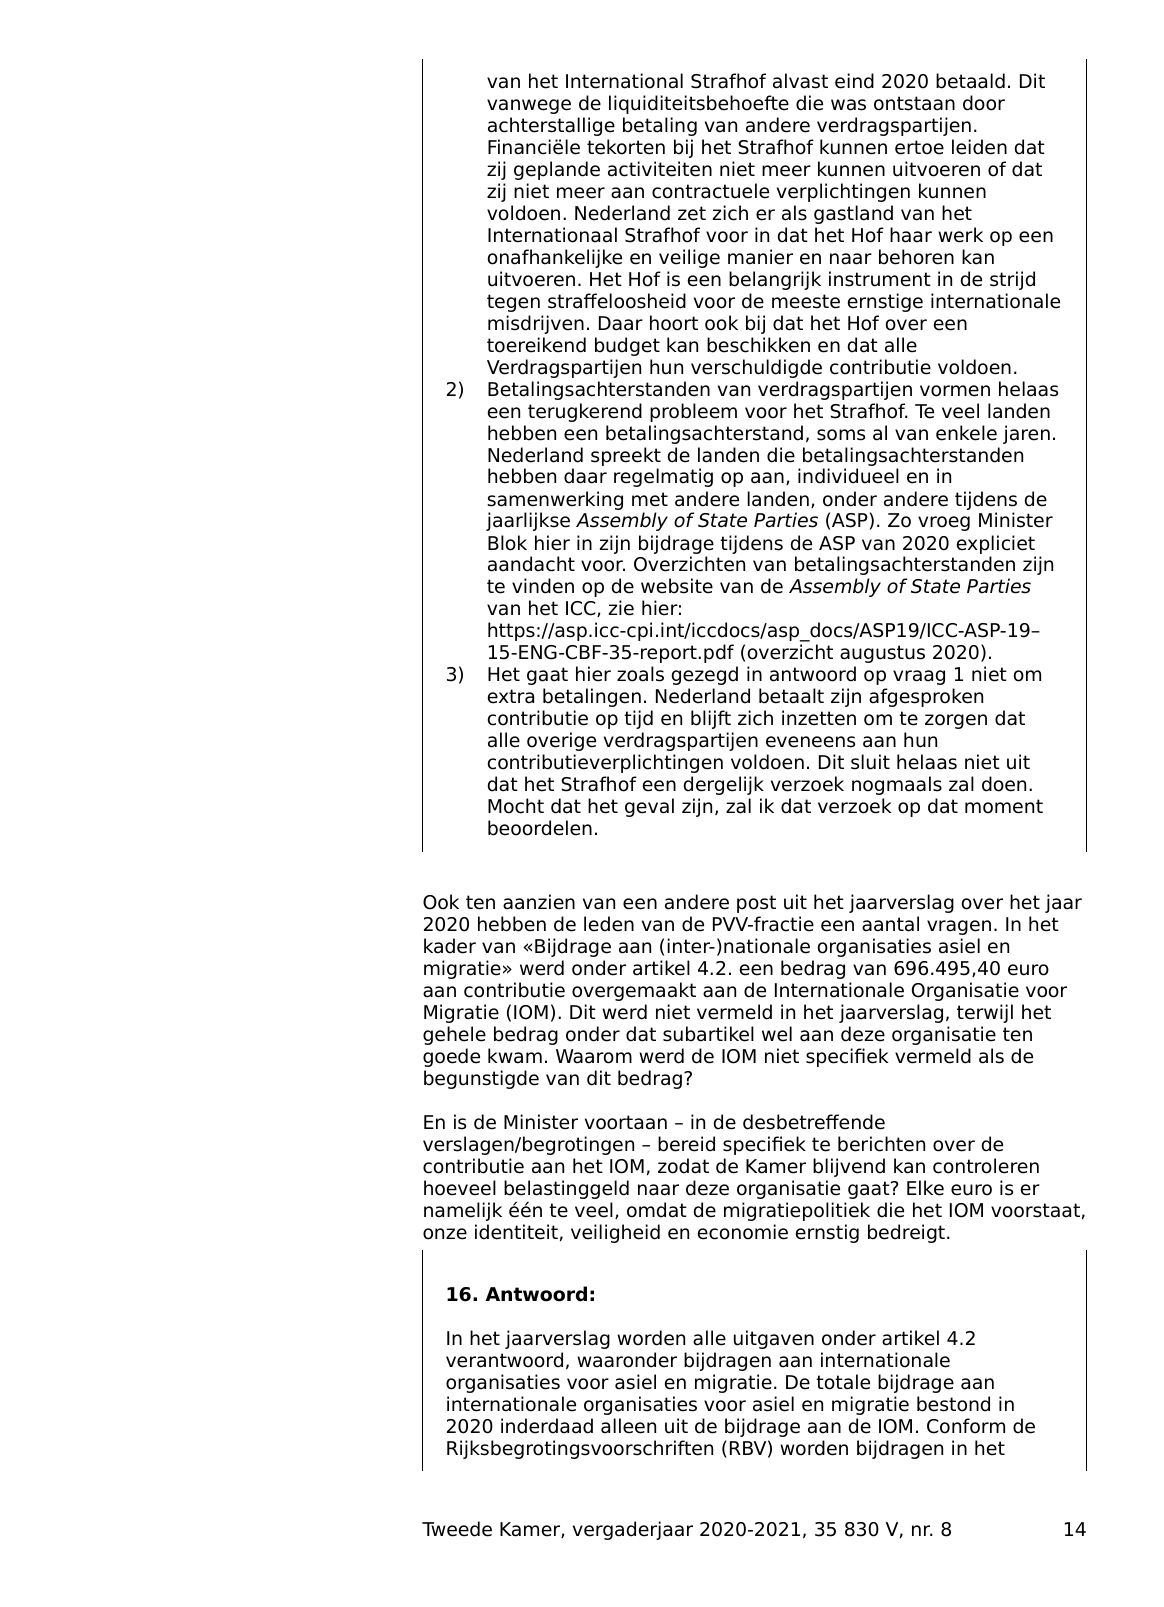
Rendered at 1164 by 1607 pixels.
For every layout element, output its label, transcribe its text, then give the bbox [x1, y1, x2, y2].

text Ook ten aanzien van een andere post uit het jaarverslag over het jaar 2020 hebben de leden van de PVV-fractie een aantal vragen. In het kader van «Bijdrage aan (inter-)nationale organisaties asiel en migratie» werd onder artikel 4.2. een bedrag van 696.495,40 euro aan contributie overgemaakt aan de Internationale Organisatie voor Migratie (IOM). Dit werd niet vermeld in het jaarverslag, terwijl het gehele bedrag onder dat subartikel wel aan deze organisatie ten goede kwam. Waarom werd de IOM niet specifiek vermeld als de begunstigde van dit bedrag? [422, 892, 1087, 1089]
text En is de Minister voortaan – in de desbetreffende verslagen/begrotingen – bereid specifiek te berichten over de contributie aan het IOM, zodat de Kamer blijvend kan controleren hoeveel belastinggeld naar deze organisatie gaat? Elke euro is er namelijk één te veel, omdat de migratiepolitiek die het IOM voorstaat, onze identiteit, veiligheid en economie ernstig bedreigt. [422, 1112, 1087, 1244]
table_header van het International Strafhof alvast eind 2020 betaald. Dit vanwege de liquiditeitsbehoefte die was ontstaan door achterstallige betaling van andere verdragspartijen. Financiële tekorten bij het Strafhof kunnen ertoe leiden dat zij geplande activiteiten niet meer kunnen uitvoeren of dat zij niet meer aan contractuele verplichtingen kunnen voldoen. Nederland zet zich er als gastland van het Internationaal Strafhof voor in dat het Hof haar werk op een onafhankelijke en veilige manier en naar behoren kan uitvoeren. Het Hof is een belangrijk instrument in de strijd tegen straffeloosheid voor de meeste ernstige internationale misdrijven. Daar hoort ook bij dat het Hof over een toereikend budget kan beschikken en dat alle Verdragspartijen hun verschuldigde contributie voldoen. 2) Betalingsachterstanden van verdragspartijen vormen helaas een terugkerend probleem voor het Strafhof. Te veel landen hebben een betalingsachterstand, soms al van enkele jaren. Nederland spreekt de landen die betalingsachterstanden hebben daar regelmatig op aan, individueel en in samenwerking met andere landen, onder andere tijdens de jaarlijkse Assembly of State Parties (ASP). Zo vroeg Minister Blok hier in zijn bijdrage tijdens de ASP van 2020 expliciet aandacht voor. Overzichten van betalingsachterstanden zijn te vinden op de website van de Assembly of State Parties van het ICC, zie hier: https://asp.icc-cpi.int/iccdocs/asp_docs/ASP19/ICC-ASP-19–15-ENG-CBF-35-report.pdf (overzicht augustus 2020). 3) Het gaat hier zoals gezegd in antwoord op vraag 1 niet om extra betalingen. Nederland betaalt zijn afgesproken contributie op tijd en blijft zich inzetten om te zorgen dat alle overige verdragspartijen eveneens aan hun contributieverplichtingen voldoen. Dit sluit helaas niet uit dat het Strafhof een dergelijk verzoek nogmaals zal doen. Mocht dat het geval zijn, zal ik dat verzoek op dat moment beoordelen. [423, 59, 1086, 852]
table_header 16. Antwoord: In het jaarverslag worden alle uitgaven onder artikel 4.2 verantwoord, waaronder bijdragen aan internationale organisaties voor asiel en migratie. De totale bijdrage aan internationale organisaties voor asiel en migratie bestond in 2020 inderdaad alleen uit de bijdrage aan de IOM. Conform de Rijksbegrotingsvoorschriften (RBV) worden bijdragen in het [423, 1250, 1086, 1471]
